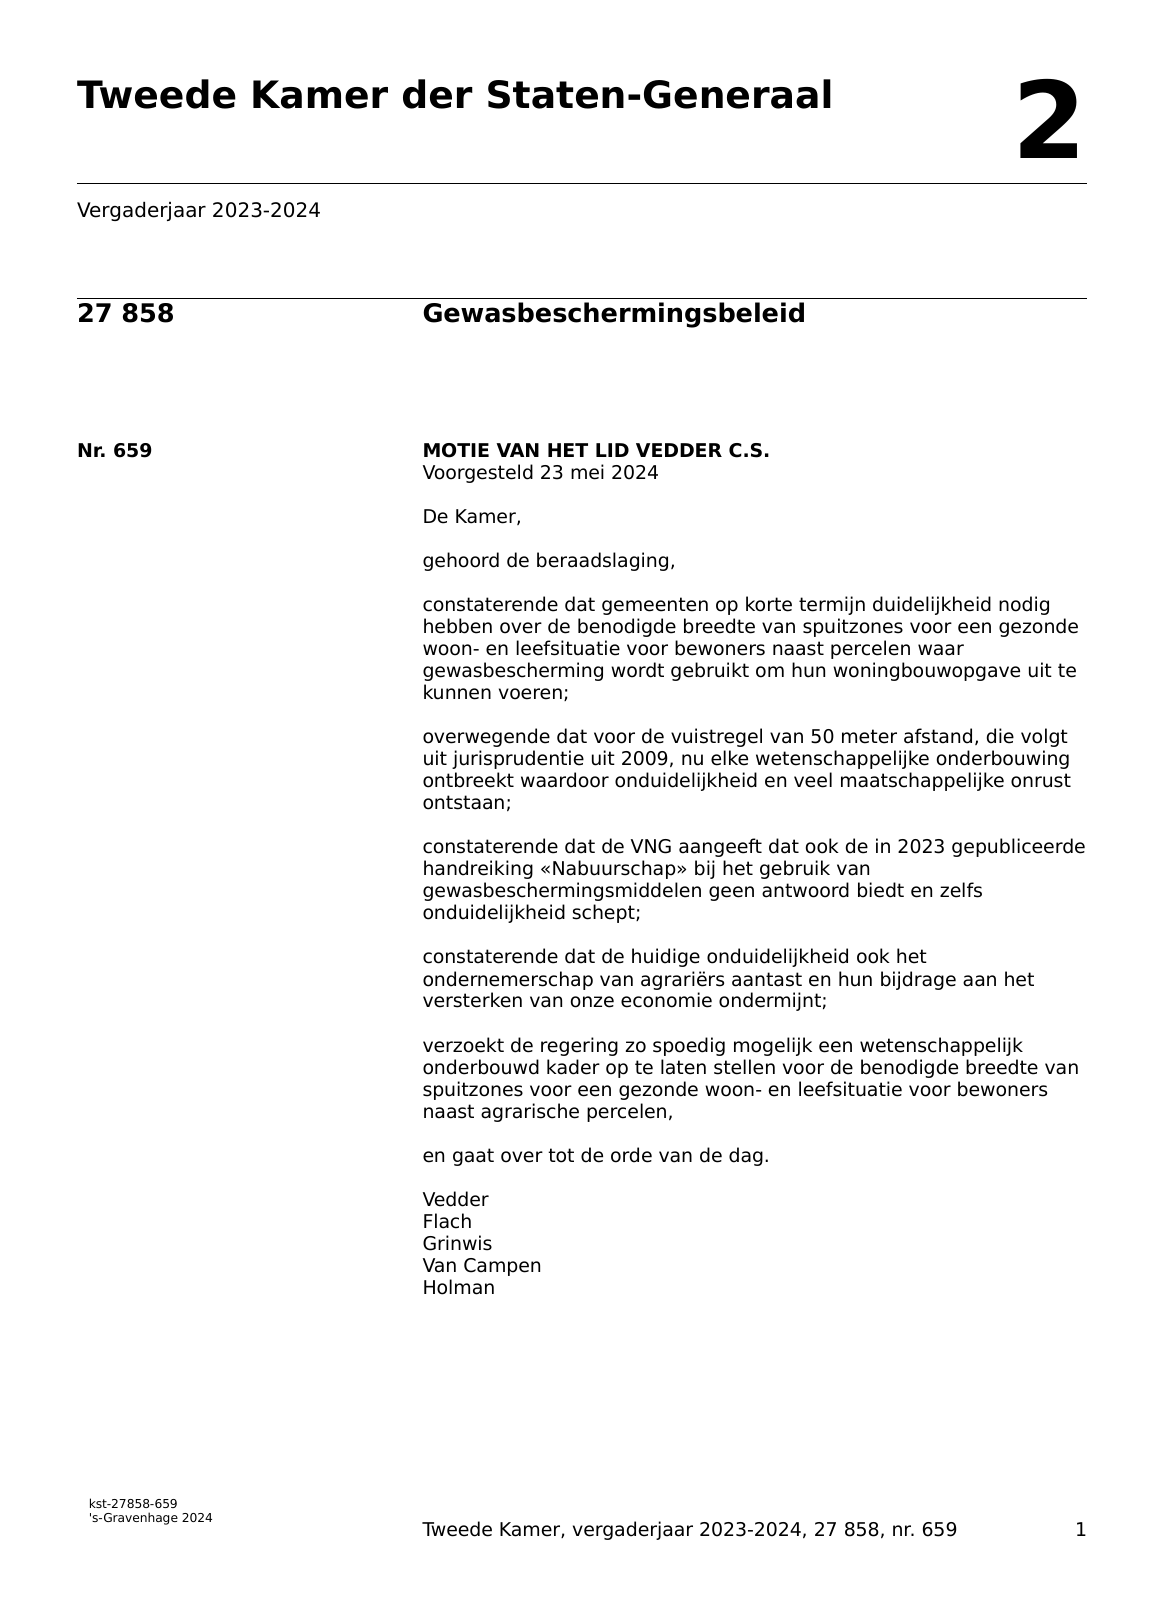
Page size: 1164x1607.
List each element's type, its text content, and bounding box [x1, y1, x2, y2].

text gehoord de beraadslaging, [422, 550, 1087, 572]
text constaterende dat gemeenten op korte termijn duidelijkheid nodig hebben over de benodigde breedte van spuitzones voor een gezonde woon- en leefsituatie voor bewoners naast percelen waar gewasbescherming wordt gebruikt om hun woningbouwopgave uit te kunnen voeren; [422, 594, 1087, 704]
table_header 2 [886, 59, 1087, 183]
text verzoekt de regering zo spoedig mogelijk een wetenschappelijk onderbouwd kader op te laten stellen voor de benodigde breedte van spuitzones voor een gezonde woon- en leefsituatie voor bewoners naast agrarische percelen, [422, 1034, 1087, 1122]
subtitle 27 858 Gewasbeschermingsbeleid [77, 299, 1087, 329]
table_header Tweede Kamer der Staten-Generaal [77, 59, 886, 183]
text Flach [422, 1211, 1087, 1233]
text Van Campen [422, 1255, 1087, 1277]
subtitle Nr. 659 MOTIE VAN HET LID VEDDER C.S. [77, 440, 1087, 462]
text constaterende dat de huidige onduidelijkheid ook het ondernemerschap van agrariërs aantast en hun bijdrage aan het versterken van onze economie ondermijnt; [422, 946, 1087, 1012]
text 's-Gravenhage 2024 [88, 1511, 323, 1525]
text en gaat over tot de orde van de dag. [422, 1145, 1087, 1167]
text Vedder [422, 1189, 1087, 1211]
text constaterende dat de VNG aangeeft dat ook de in 2023 gepubliceerde handreiking «Nabuurschap» bij het gebruik van gewasbeschermingsmiddelen geen antwoord biedt en zelfs onduidelijkheid schept; [422, 836, 1087, 924]
text De Kamer, [422, 506, 1087, 528]
text Voorgesteld 23 mei 2024 [422, 462, 1087, 484]
text Grinwis [422, 1233, 1087, 1255]
text overwegende dat voor de vuistregel van 50 meter afstand, die volgt uit jurisprudentie uit 2009, nu elke wetenschappelijke onderbouwing ontbreekt waardoor onduidelijkheid en veel maatschappelijke onrust ontstaan; [422, 726, 1087, 814]
text Holman [422, 1277, 1087, 1299]
text kst-27858-659 [88, 1497, 323, 1511]
table_cell Vergaderjaar 2023-2024 [77, 184, 1087, 298]
